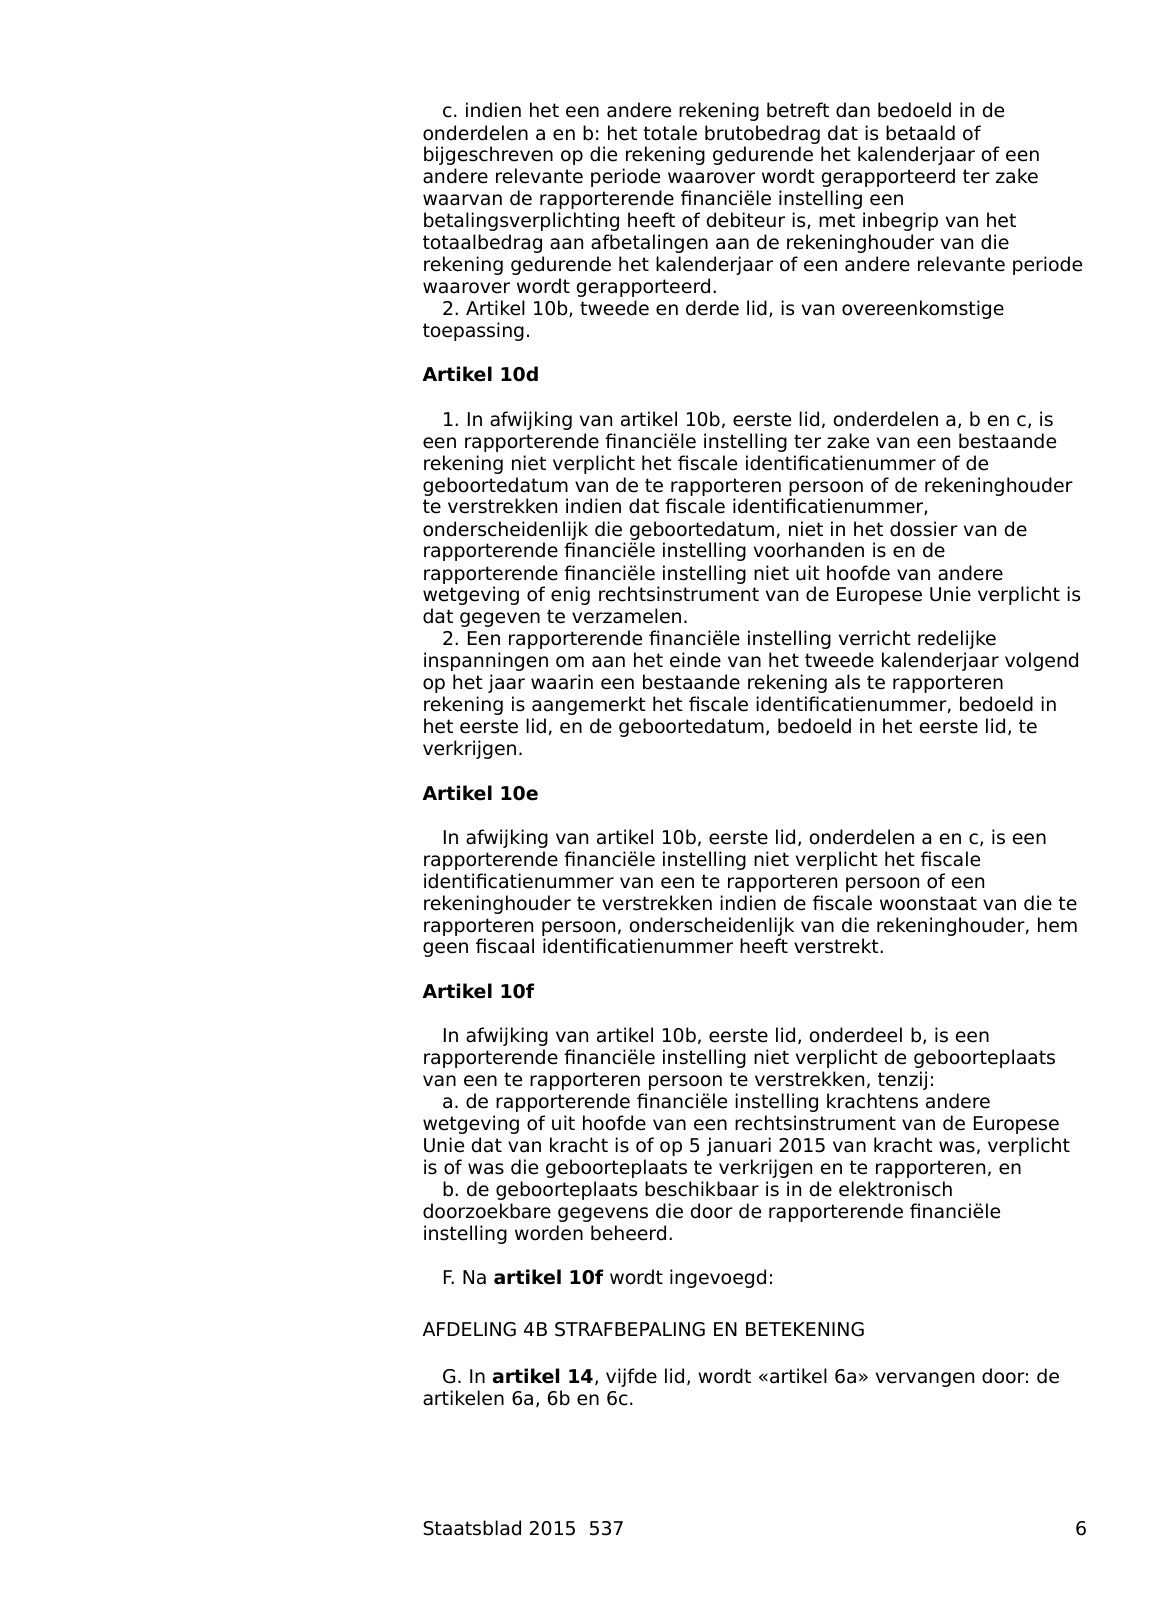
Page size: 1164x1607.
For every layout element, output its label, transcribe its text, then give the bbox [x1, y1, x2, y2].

text 1. In afwijking van artikel 10b, eerste lid, onderdelen a, b en c, is een rapporterende financiële instelling ter zake van een bestaande rekening niet verplicht het fiscale identificatienummer of de geboortedatum van de te rapporteren persoon of de rekeninghouder te verstrekken indien dat fiscale identificatienummer, onderscheidenlijk die geboortedatum, niet in het dossier van de rapporterende financiële instelling voorhanden is en de rapporterende financiële instelling niet uit hoofde van andere wetgeving of enig rechtsinstrument van de Europese Unie verplicht is dat gegeven te verzamelen. [422, 408, 1087, 628]
text In afwijking van artikel 10b, eerste lid, onderdelen a en c, is een rapporterende financiële instelling niet verplicht het fiscale identificatienummer van een te rapporteren persoon of een rekeninghouder te verstrekken indien de fiscale woonstaat van die te rapporteren persoon, onderscheidenlijk van die rekeninghouder, hem geen fiscaal identificatienummer heeft verstrekt. [422, 827, 1087, 958]
subtitle Artikel 10e [422, 782, 1087, 804]
text b. de geboorteplaats beschikbaar is in de elektronisch doorzoekbare gegevens die door de rapporterende financiële instelling worden beheerd. [422, 1179, 1087, 1244]
text 2. Een rapporterende financiële instelling verricht redelijke inspanningen om aan het einde van het tweede kalenderjaar volgend op het jaar waarin een bestaande rekening als te rapporteren rekening is aangemerkt het fiscale identificatienummer, bedoeld in het eerste lid, en de geboortedatum, bedoeld in het eerste lid, te verkrijgen. [422, 628, 1087, 760]
text F. Na artikel 10f wordt ingevoegd: [422, 1267, 1087, 1289]
text a. de rapporterende financiële instelling krachtens andere wetgeving of uit hoofde van een rechtsinstrument van de Europese Unie dat van kracht is of op 5 januari 2015 van kracht was, verplicht is of was die geboorteplaats te verkrijgen en te rapporteren, en [422, 1091, 1087, 1179]
text In afwijking van artikel 10b, eerste lid, onderdeel b, is een rapporterende financiële instelling niet verplicht de geboorteplaats van een te rapporteren persoon te verstrekken, tenzij: [422, 1025, 1087, 1091]
text 2. Artikel 10b, tweede en derde lid, is van overeenkomstige toepassing. [422, 298, 1087, 342]
text c. indien het een andere rekening betreft dan bedoeld in de onderdelen a en b: het totale brutobedrag dat is betaald of bijgeschreven op die rekening gedurende het kalenderjaar of een andere relevante periode waarover wordt gerapporteerd ter zake waarvan de rapporterende financiële instelling een betalingsverplichting heeft of debiteur is, met inbegrip van het totaalbedrag aan afbetalingen aan de rekeninghouder van die rekening gedurende het kalenderjaar of een andere relevante periode waarover wordt gerapporteerd. [422, 100, 1087, 298]
subtitle AFDELING 4B STRAFBEPALING EN BETEKENING [422, 1319, 1087, 1341]
subtitle Artikel 10f [422, 981, 1087, 1003]
text G. In artikel 14, vijfde lid, wordt «artikel 6a» vervangen door: de artikelen 6a, 6b en 6c. [422, 1366, 1087, 1410]
subtitle Artikel 10d [422, 364, 1087, 386]
